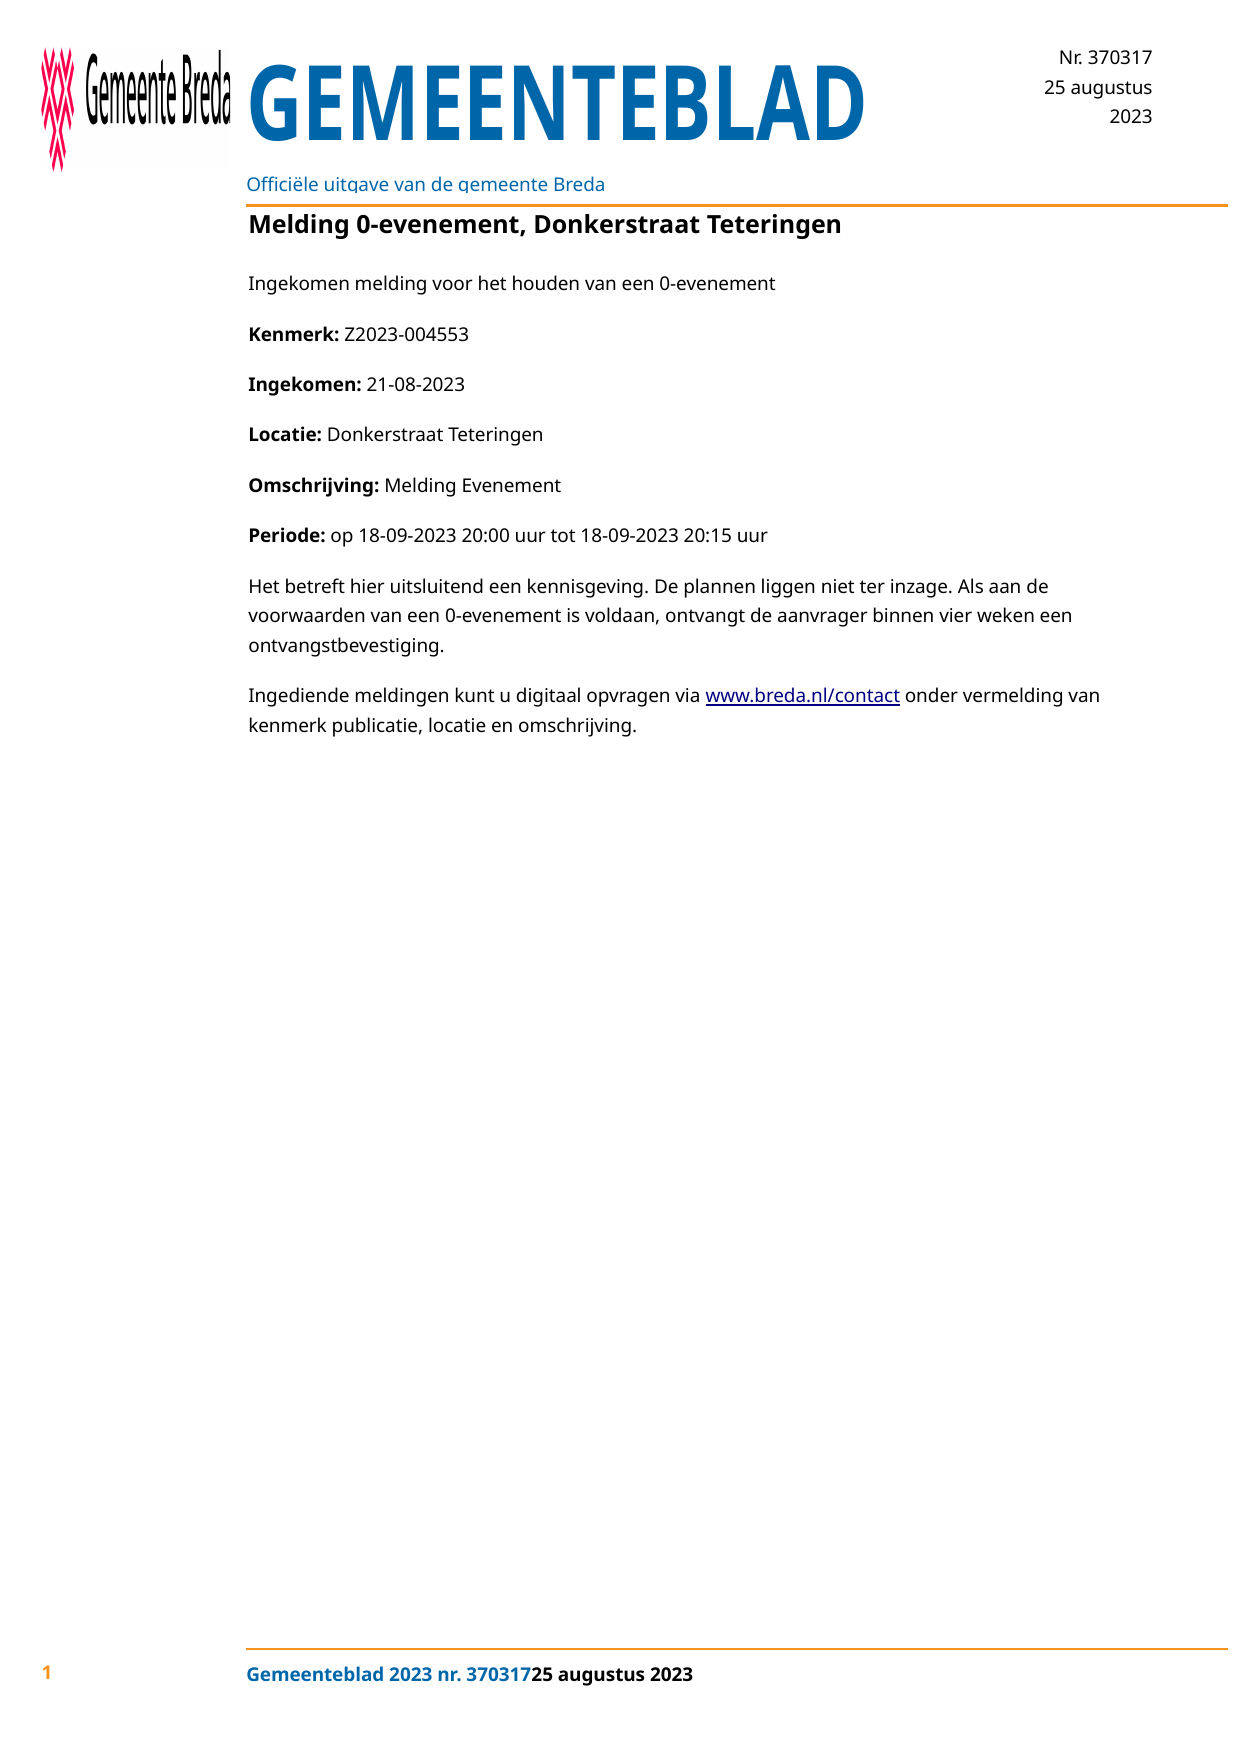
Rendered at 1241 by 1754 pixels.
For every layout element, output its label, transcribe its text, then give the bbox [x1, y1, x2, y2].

text Omschrijving: Melding Evenement [248, 472, 1152, 498]
text Kenmerk: Z2023-004553 [248, 321, 1152, 346]
text Het betreft hier uitsluitend een kennisgeving. De plannen liggen niet ter inzage. Als aan de voorwaarden van een 0-evenement is voldaan, ontvangt de aanvrager binnen vier weken een ontvangstbevestiging. [248, 573, 1152, 658]
text Locatie: Donkerstraat Teteringen [248, 422, 1152, 447]
text Periode: op 18-09-2023 20:00 uur tot 18-09-2023 20:15 uur [248, 522, 1152, 548]
text Ingediende meldingen kunt u digitaal opvragen via www.breda.nl/contact onder vermelding van kenmerk publicatie, locatie en omschrijving. [248, 682, 1152, 738]
text Ingekomen melding voor het houden van een 0-evenement [248, 270, 1152, 296]
picture [41, 47, 231, 172]
text Ingekomen: 21-08-2023 [248, 371, 1152, 397]
text Melding 0-evenement, Donkerstraat Teteringen [248, 207, 1152, 241]
